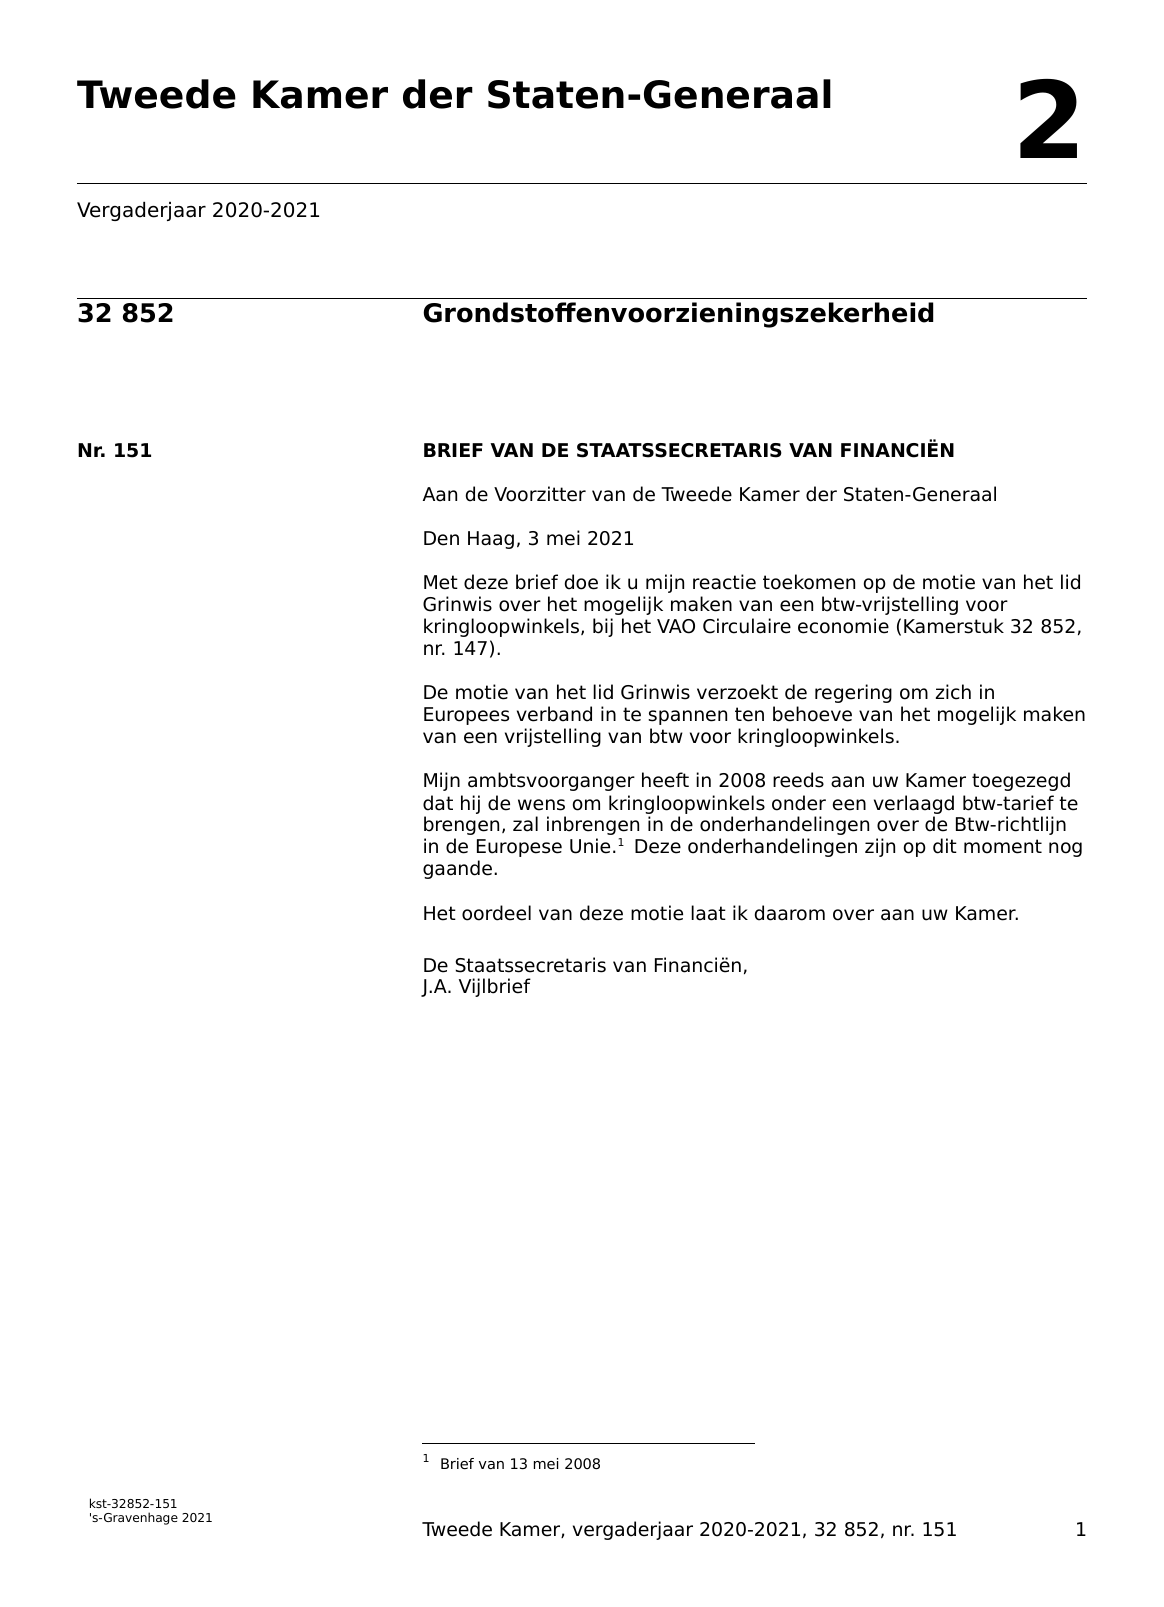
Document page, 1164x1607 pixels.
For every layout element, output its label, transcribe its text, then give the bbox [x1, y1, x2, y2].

table_header 2 [886, 59, 1087, 183]
text Den Haag, 3 mei 2021 [422, 528, 1087, 550]
text Aan de Voorzitter van de Tweede Kamer der Staten-Generaal [422, 484, 1087, 506]
text De Staatssecretaris van Financiën, J.A. Vijlbrief [422, 954, 1087, 998]
table_cell Vergaderjaar 2020-2021 [77, 184, 1087, 298]
text Brief van 13 mei 2008 [422, 1452, 1087, 1474]
subtitle 32 852 Grondstoffenvoorzieningszekerheid [77, 299, 1087, 329]
subtitle Nr. 151 BRIEF VAN DE STAATSSECRETARIS VAN FINANCIËN [77, 440, 1087, 462]
text 's-Gravenhage 2021 [88, 1511, 323, 1525]
text De motie van het lid Grinwis verzoekt de regering om zich in Europees verband in te spannen ten behoeve van het mogelijk maken van een vrijstelling van btw voor kringloopwinkels. [422, 682, 1087, 748]
text Het oordeel van deze motie laat ik daarom over aan uw Kamer. [422, 902, 1087, 924]
table_header Tweede Kamer der Staten-Generaal [77, 59, 886, 183]
text Mijn ambtsvoorganger heeft in 2008 reeds aan uw Kamer toegezegd dat hij de wens om kringloopwinkels onder een verlaagd btw-tarief te brengen, zal inbrengen in de onderhandelingen over de Btw-richtlijn in de Europese Unie. Deze onderhandelingen zijn op dit moment nog gaande. [422, 770, 1087, 880]
text Met deze brief doe ik u mijn reactie toekomen op de motie van het lid Grinwis over het mogelijk maken van een btw-vrijstelling voor kringloopwinkels, bij het VAO Circulaire economie (Kamerstuk 32 852, nr. 147). [422, 572, 1087, 660]
text kst-32852-151 [88, 1497, 323, 1511]
